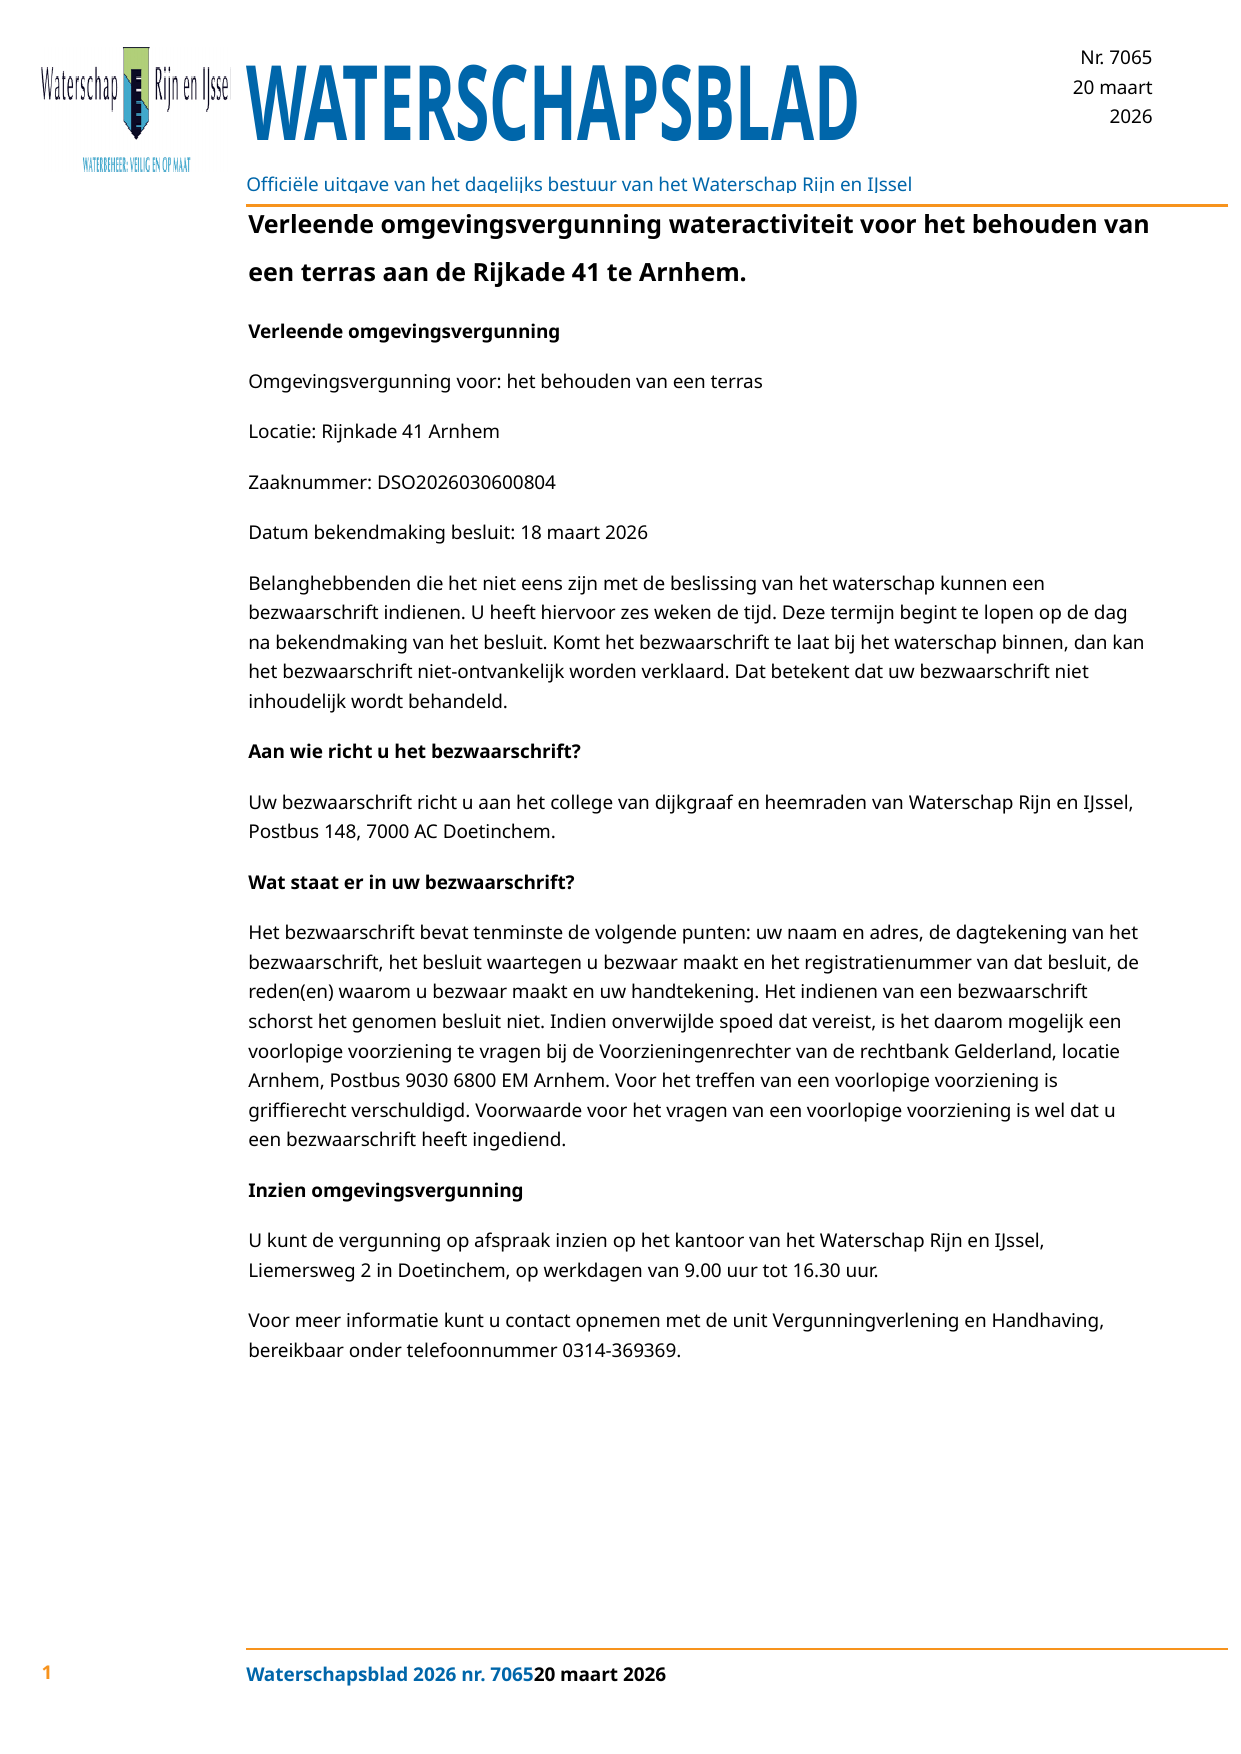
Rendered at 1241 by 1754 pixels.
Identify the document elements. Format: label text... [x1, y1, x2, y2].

text Voor meer informatie kunt u contact opnemen met de unit Vergunningverlening en Handhaving, bereikbaar onder telefoonnummer 0314-369369. [248, 1307, 1152, 1363]
text Belanghebbenden die het niet eens zijn met de beslissing van het waterschap kunnen een bezwaarschrift indienen. U heeft hiervoor zes weken de tijd. Deze termijn begint te lopen op de dag na bekendmaking van het besluit. Komt het bezwaarschrift te laat bij het waterschap binnen, dan kan het bezwaarschrift niet-ontvankelijk worden verklaard. Dat betekent dat uw bezwaarschrift niet inhoudelijk wordt behandeld. [248, 570, 1152, 714]
text Het bezwaarschrift bevat tenminste de volgende punten: uw naam en adres, de dagtekening van het bezwaarschrift, het besluit waartegen u bezwaar maakt en het registratienummer van dat besluit, de reden(en) waarom u bezwaar maakt en uw handtekening. Het indienen van een bezwaarschrift schorst het genomen besluit niet. Indien onverwijlde spoed dat vereist, is het daarom mogelijk een voorlopige voorziening te vragen bij de Voorzieningenrechter van de rechtbank Gelderland, locatie Arnhem, Postbus 9030 6800 EM Arnhem. Voor het treffen van een voorlopige voorziening is griffierecht verschuldigd. Voorwaarde voor het vragen van een voorlopige voorziening is wel dat u een bezwaarschrift heeft ingediend. [248, 919, 1152, 1152]
text Uw bezwaarschrift richt u aan het college van dijkgraaf en heemraden van Waterschap Rijn en IJssel, Postbus 148, 7000 AC Doetinchem. [248, 789, 1152, 844]
picture [41, 47, 231, 172]
text Inzien omgevingsvergunning [248, 1177, 1152, 1203]
text Wat staat er in uw bezwaarschrift? [248, 869, 1152, 895]
text Zaaknummer: DSO2026030600804 [248, 469, 1152, 495]
text Locatie: Rijnkade 41 Arnhem [248, 419, 1152, 444]
text Omgevingsvergunning voor: het behouden van een terras [248, 368, 1152, 394]
text Verleende omgevingsvergunning wateractiviteit voor het behouden van een terras aan de Rijkade 41 te Arnhem. [248, 207, 1152, 288]
text Datum bekendmaking besluit: 18 maart 2026 [248, 519, 1152, 545]
text U kunt de vergunning op afspraak inzien op het kantoor van het Waterschap Rijn en IJssel, Liemersweg 2 in Doetinchem, op werkdagen van 9.00 uur tot 16.30 uur. [248, 1227, 1152, 1283]
text Verleende omgevingsvergunning [248, 318, 1152, 344]
text Aan wie richt u het bezwaarschrift? [248, 739, 1152, 764]
